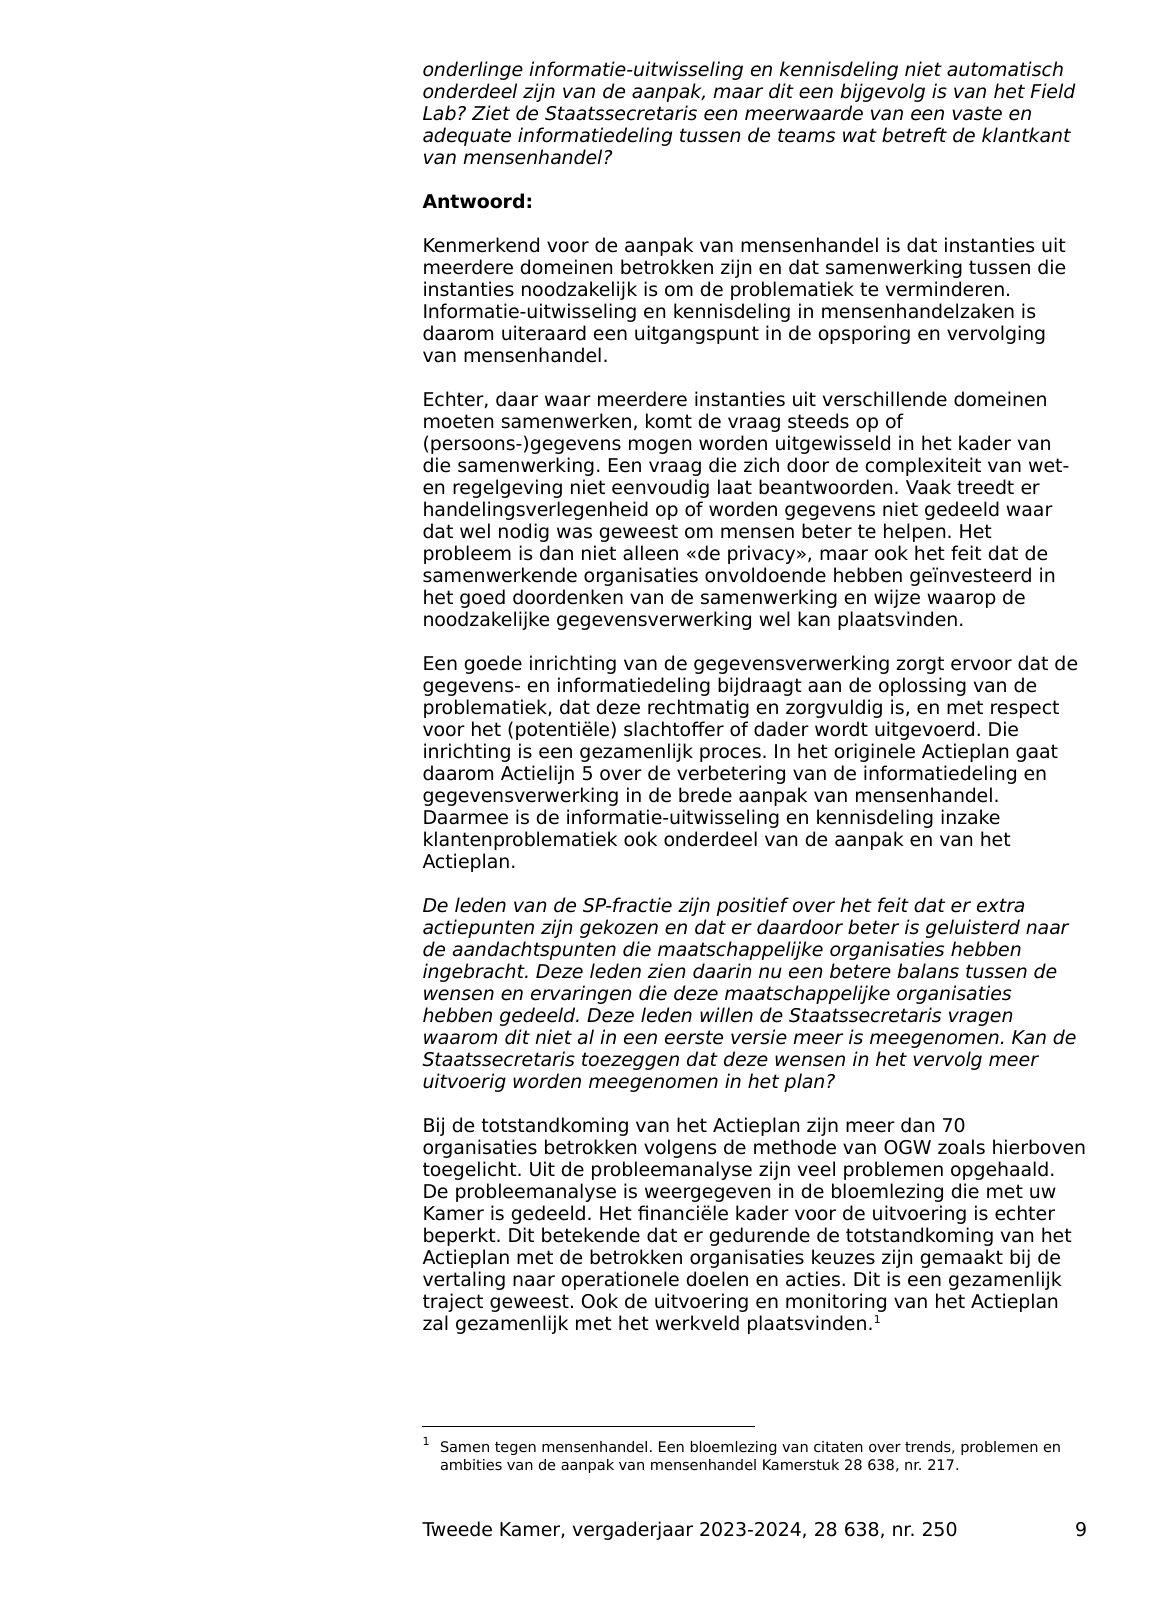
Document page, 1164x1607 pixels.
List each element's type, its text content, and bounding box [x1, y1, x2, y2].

text Echter, daar waar meerdere instanties uit verschillende domeinen moeten samenwerken, komt de vraag steeds op of (persoons-)gegevens mogen worden uitgewisseld in het kader van die samenwerking. Een vraag die zich door de complexiteit van wet- en regelgeving niet eenvoudig laat beantwoorden. Vaak treedt er handelingsverlegenheid op of worden gegevens niet gedeeld waar dat wel nodig was geweest om mensen beter te helpen. Het probleem is dan niet alleen «de privacy», maar ook het feit dat de samenwerkende organisaties onvoldoende hebben geïnvesteerd in het goed doordenken van de samenwerking en wijze waarop de noodzakelijke gegevensverwerking wel kan plaatsvinden. [422, 389, 1087, 631]
subtitle Antwoord: [422, 191, 1087, 213]
text Bij de totstandkoming van het Actieplan zijn meer dan 70 organisaties betrokken volgens de methode van OGW zoals hierboven toegelicht. Uit de probleemanalyse zijn veel problemen opgehaald. De probleemanalyse is weergegeven in de bloemlezing die met uw Kamer is gedeeld. Het financiële kader voor de uitvoering is echter beperkt. Dit betekende dat er gedurende de totstandkoming van het Actieplan met de betrokken organisaties keuzes zijn gemaakt bij de vertaling naar operationele doelen en acties. Dit is een gezamenlijk traject geweest. Ook de uitvoering en monitoring van het Actieplan zal gezamenlijk met het werkveld plaatsvinden. [422, 1115, 1087, 1335]
text Een goede inrichting van de gegevensverwerking zorgt ervoor dat de gegevens- en informatiedeling bijdraagt aan de oplossing van de problematiek, dat deze rechtmatig en zorgvuldig is, en met respect voor het (potentiële) slachtoffer of dader wordt uitgevoerd. Die inrichting is een gezamenlijk proces. In het originele Actieplan gaat daarom Actielijn 5 over de verbetering van de informatiedeling en gegevensverwerking in de brede aanpak van mensenhandel. Daarmee is de informatie-uitwisseling en kennisdeling inzake klantenproblematiek ook onderdeel van de aanpak en van het Actieplan. [422, 653, 1087, 873]
text Kenmerkend voor de aanpak van mensenhandel is dat instanties uit meerdere domeinen betrokken zijn en dat samenwerking tussen die instanties noodzakelijk is om de problematiek te verminderen. Informatie-uitwisseling en kennisdeling in mensenhandelzaken is daarom uiteraard een uitgangspunt in de opsporing en vervolging van mensenhandel. [422, 235, 1087, 367]
text De leden van de SP-fractie zijn positief over het feit dat er extra actiepunten zijn gekozen en dat er daardoor beter is geluisterd naar de aandachtspunten die maatschappelijke organisaties hebben ingebracht. Deze leden zien daarin nu een betere balans tussen de wensen en ervaringen die deze maatschappelijke organisaties hebben gedeeld. Deze leden willen de Staatssecretaris vragen waarom dit niet al in een eerste versie meer is meegenomen. Kan de Staatssecretaris toezeggen dat deze wensen in het vervolg meer uitvoerig worden meegenomen in het plan? [422, 895, 1087, 1093]
text Samen tegen mensenhandel. Een bloemlezing van citaten over trends, problemen en ambities van de aanpak van mensenhandel Kamerstuk 28 638, nr. 217. [422, 1435, 1087, 1474]
text onderlinge informatie-uitwisseling en kennisdeling niet automatisch onderdeel zijn van de aanpak, maar dit een bijgevolg is van het Field Lab? Ziet de Staatssecretaris een meerwaarde van een vaste en adequate informatiedeling tussen de teams wat betreft de klantkant van mensenhandel? [422, 59, 1087, 169]
